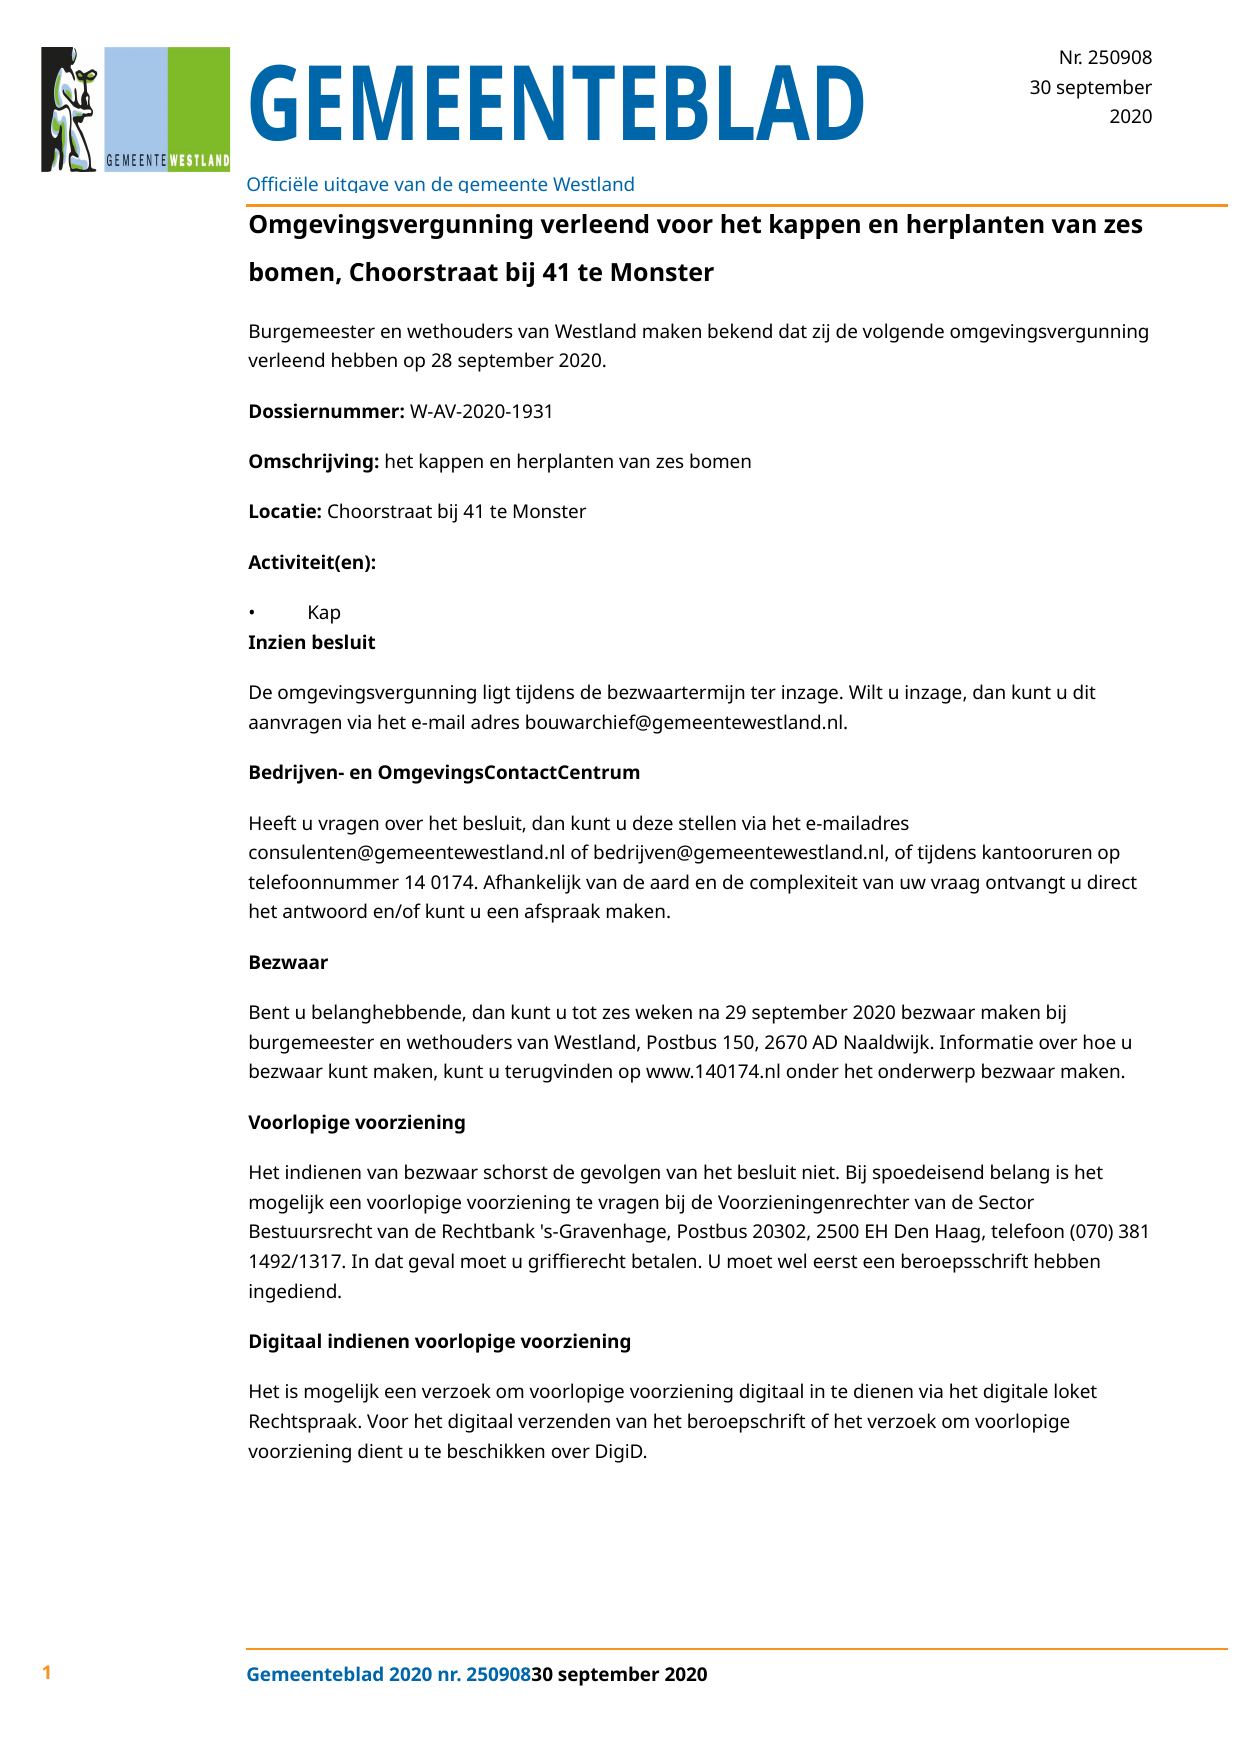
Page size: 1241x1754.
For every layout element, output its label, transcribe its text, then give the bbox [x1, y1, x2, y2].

text Heeft u vragen over het besluit, dan kunt u deze stellen via het e-mailadres consulenten@gemeentewestland.nl of bedrijven@gemeentewestland.nl, of tijdens kantooruren op telefoonnummer 14 0174. Afhankelijk van de aard en de complexiteit van uw vraag ontvangt u direct het antwoord en/of kunt u een afspraak maken. [248, 810, 1152, 924]
text Inzien besluit [248, 629, 1152, 655]
text Bedrijven- en OmgevingsContactCentrum [248, 759, 1152, 785]
text Bent u belanghebbende, dan kunt u tot zes weken na 29 september 2020 bezwaar maken bij burgemeester en wethouders van Westland, Postbus 150, 2670 AD Naaldwijk. Informatie over hoe u bezwaar kunt maken, kunt u terugvinden op www.140174.nl onder het onderwerp bezwaar maken. [248, 999, 1152, 1084]
text Omgevingsvergunning verleend voor het kappen en herplanten van zes bomen, Choorstraat bij 41 te Monster [248, 207, 1152, 288]
text Het indienen van bezwaar schorst de gevolgen van het besluit niet. Bij spoedeisend belang is het mogelijk een voorlopige voorziening te vragen bij de Voorzieningenrechter van de Sector Bestuursrecht van de Rechtbank 's-Gravenhage, Postbus 20302, 2500 EH Den Haag, telefoon (070) 381 1492/1317. In dat geval moet u griffierecht betalen. U moet wel eerst een beroepsschrift hebben ingediend. [248, 1159, 1152, 1304]
text Dossiernummer: W-AV-2020-1931 [248, 398, 1152, 424]
text Locatie: Choorstraat bij 41 te Monster [248, 499, 1152, 524]
text Activiteit(en): [248, 549, 1152, 575]
list Kap [248, 599, 1152, 625]
text Voorlopige voorziening [248, 1109, 1152, 1135]
text Bezwaar [248, 949, 1152, 975]
text De omgevingsvergunning ligt tijdens de bezwaartermijn ter inzage. Wilt u inzage, dan kunt u dit aanvragen via het e-mail adres bouwarchief@gemeentewestland.nl. [248, 679, 1152, 735]
text Het is mogelijk een verzoek om voorlopige voorziening digitaal in te dienen via het digitale loket Rechtspraak. Voor het digitaal verzenden van het beroepschrift of het verzoek om voorlopige voorziening dient u te beschikken over DigiD. [248, 1379, 1152, 1464]
picture [41, 47, 231, 172]
text Digitaal indienen voorlopige voorziening [248, 1328, 1152, 1354]
text Burgemeester en wethouders van Westland maken bekend dat zij de volgende omgevingsvergunning verleend hebben op 28 september 2020. [248, 318, 1152, 373]
text Omschrijving: het kappen en herplanten van zes bomen [248, 448, 1152, 474]
